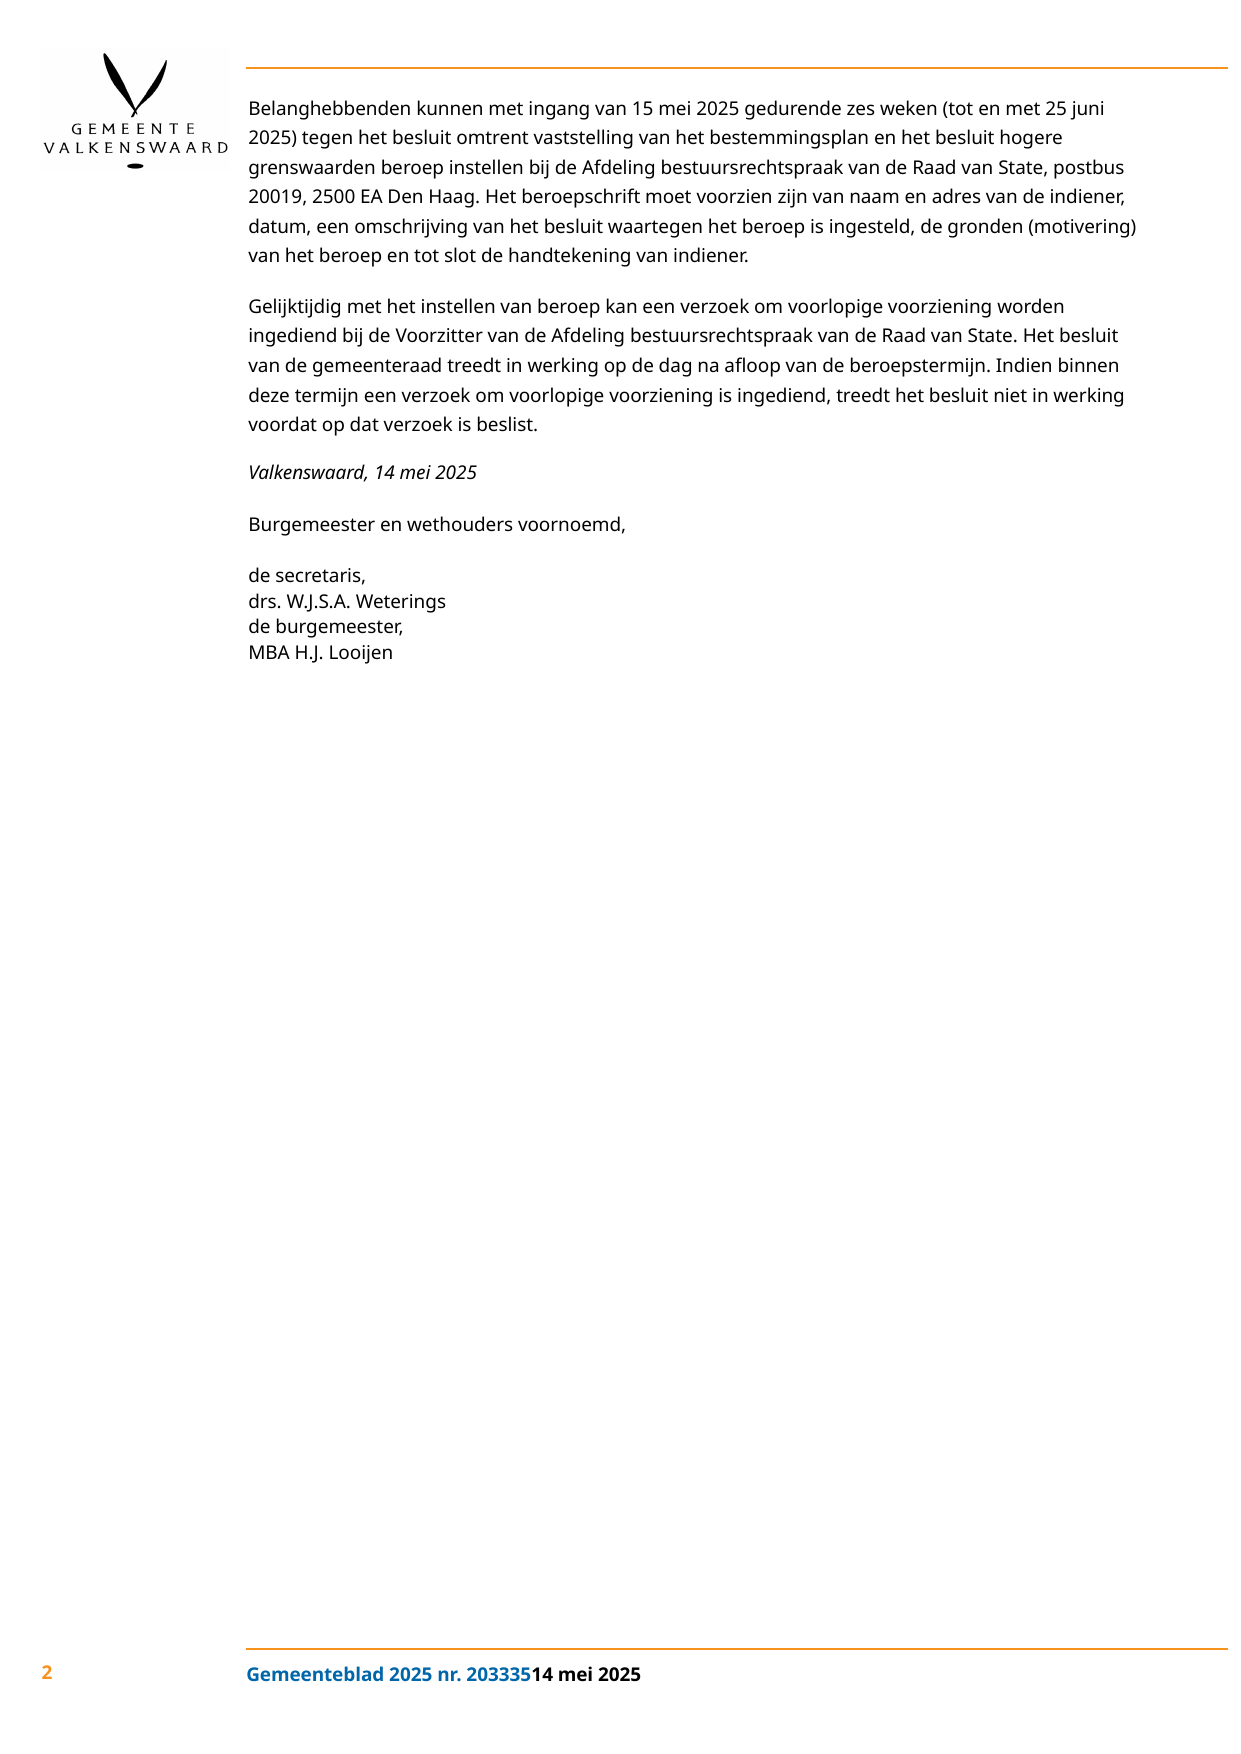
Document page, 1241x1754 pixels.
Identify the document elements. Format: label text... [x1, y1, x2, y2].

text Burgemeester en wethouders voornoemd, [248, 511, 1152, 536]
text de secretaris, [248, 562, 1152, 588]
text Valkenswaard, 14 mei 2025 [248, 459, 1152, 485]
text de burge­meester, [248, 614, 1152, 639]
text Gelijktijdig met het instellen van beroep kan een verzoek om voorlopige voorziening worden ingediend bij de Voorzitter van de Afdeling bestuursrechtspraak van de Raad van State. Het besluit van de gemeenteraad treedt in werking op de dag na afloop van de beroepstermijn. Indien binnen deze termijn een verzoek om voorlopige voorziening is ingediend, treedt het besluit niet in werking voordat op dat verzoek is beslist. [248, 293, 1152, 437]
picture [41, 47, 231, 172]
text drs. W.J.S.A. Weterings [248, 588, 1152, 614]
text MBA H.J. Looijen [248, 639, 1152, 665]
text Belanghebbenden kunnen met ingang van 15 mei 2025 gedurende zes weken (tot en met 25 juni 2025) tegen het besluit omtrent vaststelling van het bestemmingsplan en het besluit hogere grenswaarden beroep instellen bij de Afdeling bestuursrechtspraak van de Raad van State, postbus 20019, 2500 EA Den Haag. Het beroepschrift moet voorzien zijn van naam en adres van de indiener, datum, een omschrijving van het besluit waartegen het beroep is ingesteld, de gronden (motivering) van het beroep en tot slot de handtekening van indiener. [248, 95, 1152, 268]
